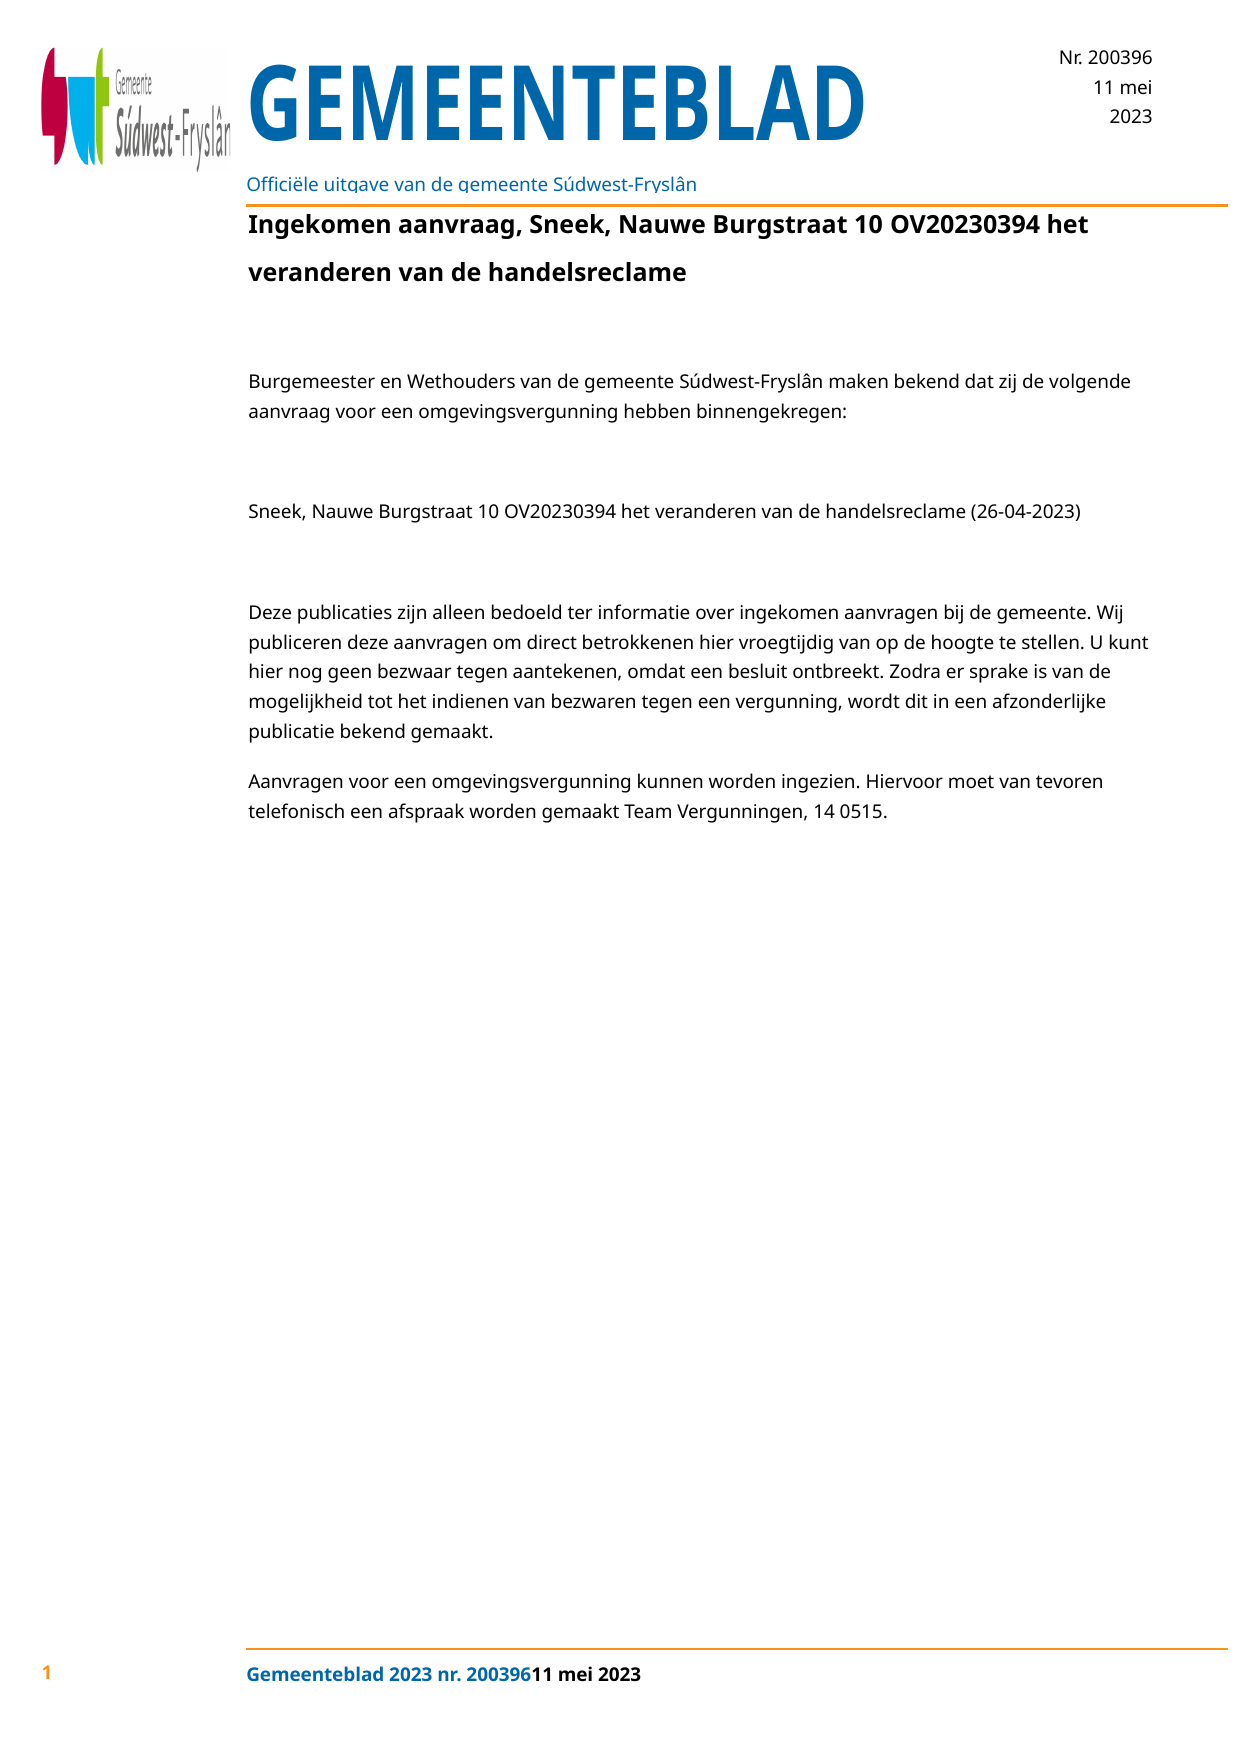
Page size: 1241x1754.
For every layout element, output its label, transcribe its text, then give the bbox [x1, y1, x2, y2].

text Aanvragen voor een omgevingsvergunning kunnen worden ingezien. Hiervoor moet van tevoren telefonisch een afspraak worden gemaakt Team Vergunningen, 14 0515. [248, 768, 1152, 824]
text Ingekomen aanvraag, Sneek, Nauwe Burgstraat 10 OV20230394 het veranderen van de handelsreclame [248, 207, 1152, 288]
picture [41, 47, 231, 172]
text Deze publicaties zijn alleen bedoeld ter informatie over ingekomen aanvragen bij de gemeente. Wij publiceren deze aanvragen om direct betrokkenen hier vroegtijdig van op de hoogte te stellen. U kunt hier nog geen bezwaar tegen aantekenen, omdat een besluit ontbreekt. Zodra er sprake is van de mogelijkheid tot het indienen van bezwaren tegen een vergunning, wordt dit in een afzonderlijke publicatie bekend gemaakt. [248, 599, 1152, 744]
text Sneek, Nauwe Burgstraat 10 OV20230394 het veranderen van de handelsreclame (26-04-2023) [248, 499, 1152, 524]
text Burgemeester en Wethouders van de gemeente Súdwest-Fryslân maken bekend dat zij de volgende aanvraag voor een omgevingsvergunning hebben binnengekregen: [248, 368, 1152, 424]
